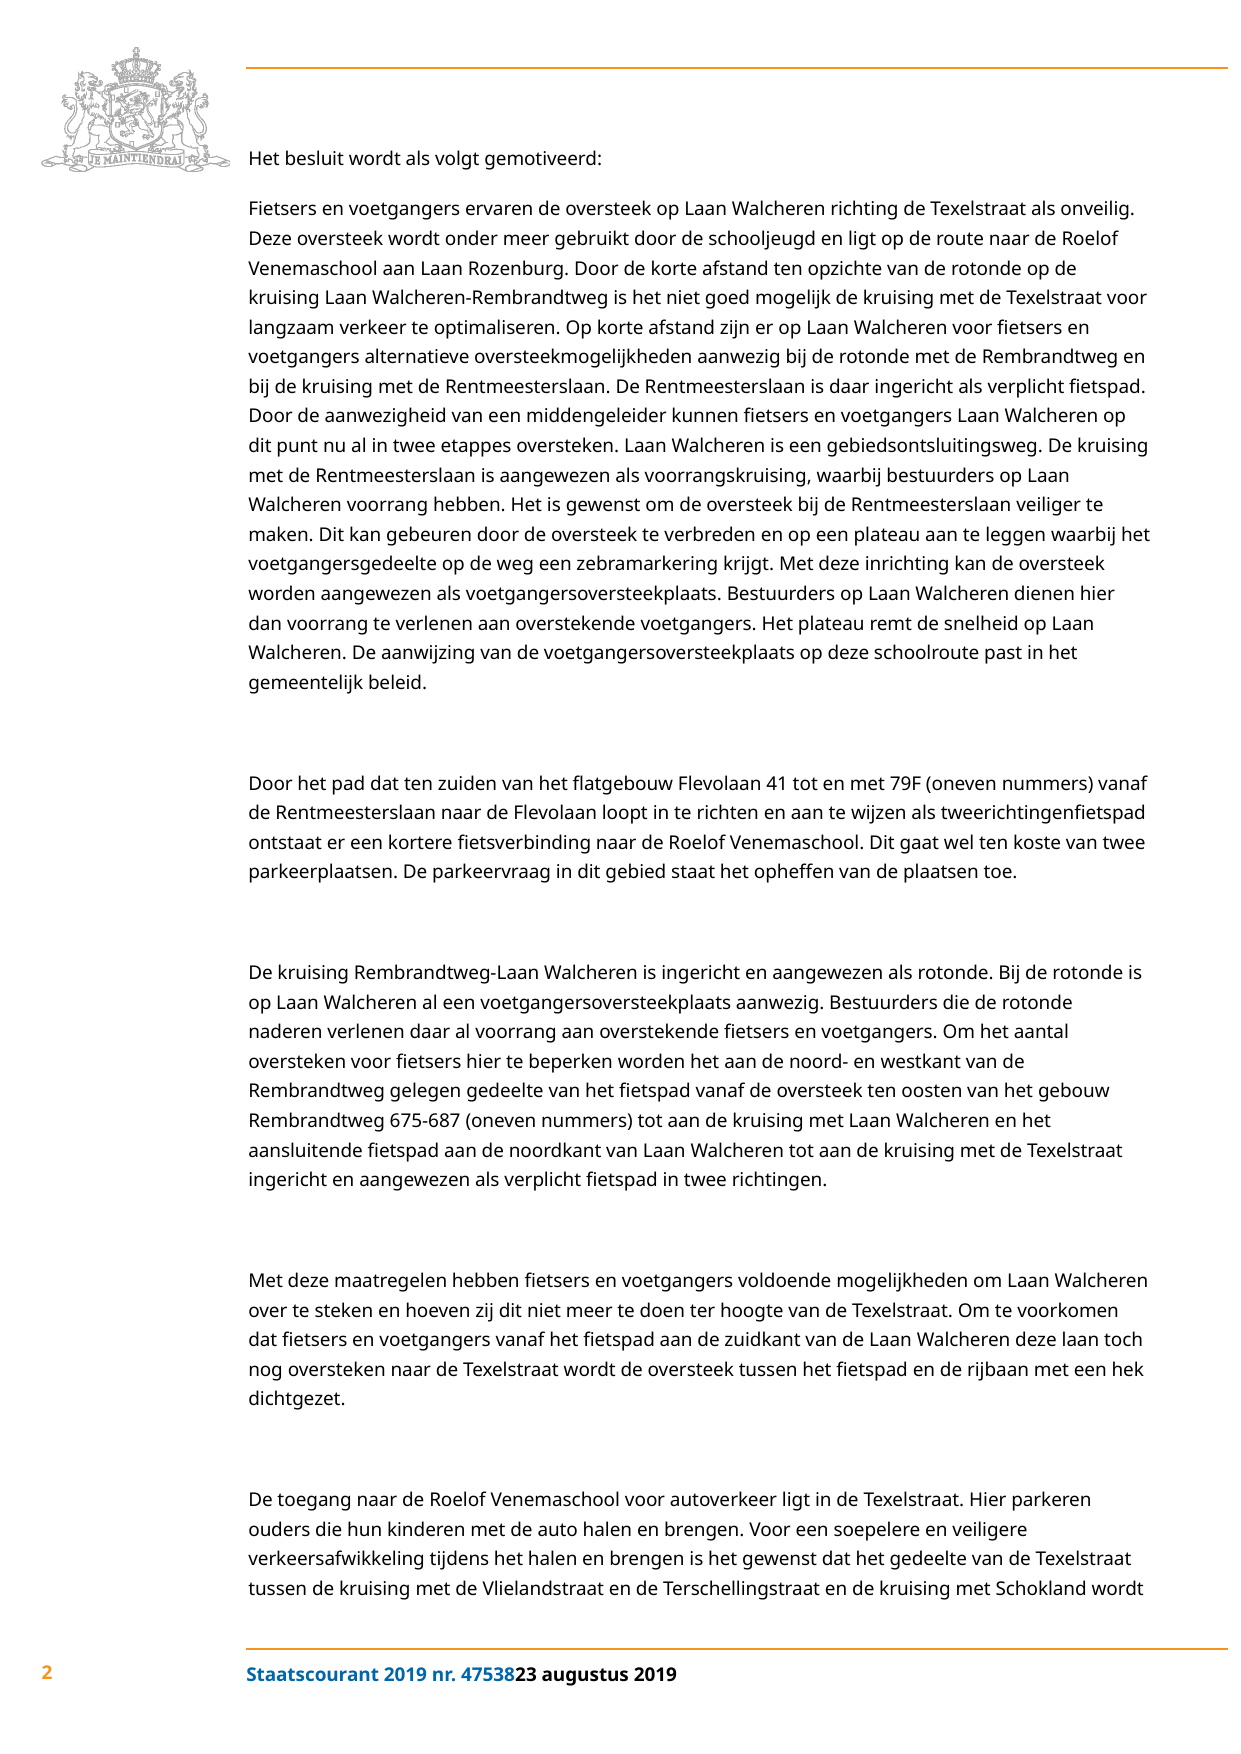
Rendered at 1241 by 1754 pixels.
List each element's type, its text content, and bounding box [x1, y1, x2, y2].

text De kruising Rembrandtweg-Laan Walcheren is ingericht en aangewezen als rotonde. Bij de rotonde is op Laan Walcheren al een voetgangersoversteekplaats aanwezig. Bestuurders die de rotonde naderen verlenen daar al voorrang aan overstekende fietsers en voetgangers. Om het aantal oversteken voor fietsers hier te beperken worden het aan de noord- en westkant van de Rembrandtweg gelegen gedeelte van het fietspad vanaf de oversteek ten oosten van het gebouw Rembrandtweg 675-687 (oneven nummers) tot aan de kruising met Laan Walcheren en het aansluitende fietspad aan de noordkant van Laan Walcheren tot aan de kruising met de Texelstraat ingericht en aangewezen als verplicht fietspad in twee richtingen. [248, 959, 1152, 1192]
text Met deze maatregelen hebben fietsers en voetgangers voldoende mogelijkheden om Laan Walcheren over te steken en hoeven zij dit niet meer te doen ter hoogte van de Texelstraat. Om te voorkomen dat fietsers en voetgangers vanaf het fietspad aan de zuidkant van de Laan Walcheren deze laan toch nog oversteken naar de Texelstraat wordt de oversteek tussen het fietspad en de rijbaan met een hek dichtgezet. [248, 1267, 1152, 1411]
text Door het pad dat ten zuiden van het flatgebouw Flevolaan 41 tot en met 79F (oneven nummers) vanaf de Rentmeesterslaan naar de Flevolaan loopt in te richten en aan te wijzen als tweerichtingenfietspad ontstaat er een kortere fietsverbinding naar de Roelof Venemaschool. Dit gaat wel ten koste van twee parkeerplaatsen. De parkeervraag in dit gebied staat het opheffen van de plaatsen toe. [248, 770, 1152, 884]
text De toegang naar de Roelof Venemaschool voor autoverkeer ligt in de Texelstraat. Hier parkeren ouders die hun kinderen met de auto halen en brengen. Voor een soepelere en veiligere verkeersafwikkeling tijdens het halen en brengen is het gewenst dat het gedeelte van de Texelstraat tussen de kruising met de Vlielandstraat en de Terschellingstraat en de kruising met Schokland wordt [248, 1486, 1152, 1601]
text Fietsers en voetgangers ervaren de oversteek op Laan Walcheren richting de Texelstraat als onveilig. Deze oversteek wordt onder meer gebruikt door de schooljeugd en ligt op de route naar de Roelof Venemaschool aan Laan Rozenburg. Door de korte afstand ten opzichte van de rotonde op de kruising Laan Walcheren-Rembrandtweg is het niet goed mogelijk de kruising met de Texelstraat voor langzaam verkeer te optimaliseren. Op korte afstand zijn er op Laan Walcheren voor fietsers en voetgangers alternatieve oversteekmogelijkheden aanwezig bij de rotonde met de Rembrandtweg en bij de kruising met de Rentmeesterslaan. De Rentmeesterslaan is daar ingericht als verplicht fietspad. Door de aanwezigheid van een middengeleider kunnen fietsers en voetgangers Laan Walcheren op dit punt nu al in twee etappes oversteken. Laan Walcheren is een gebiedsontsluitingsweg. De kruising met de Rentmeesterslaan is aangewezen als voorrangskruising, waarbij bestuurders op Laan Walcheren voorrang hebben. Het is gewenst om de oversteek bij de Rentmeesterslaan veiliger te maken. Dit kan gebeuren door de oversteek te verbreden en op een plateau aan te leggen waarbij het voetgangersgedeelte op de weg een zebramarkering krijgt. Met deze inrichting kan de oversteek worden aangewezen als voetgangersoversteekplaats. Bestuurders op Laan Walcheren dienen hier dan voorrang te verlenen aan overstekende voetgangers. Het plateau remt de snelheid op Laan Walcheren. De aanwijzing van de voetgangersoversteekplaats op deze schoolroute past in het gemeentelijk beleid. [248, 196, 1152, 695]
text Het besluit wordt als volgt gemotiveerd: [248, 145, 1152, 171]
picture [41, 47, 231, 172]
